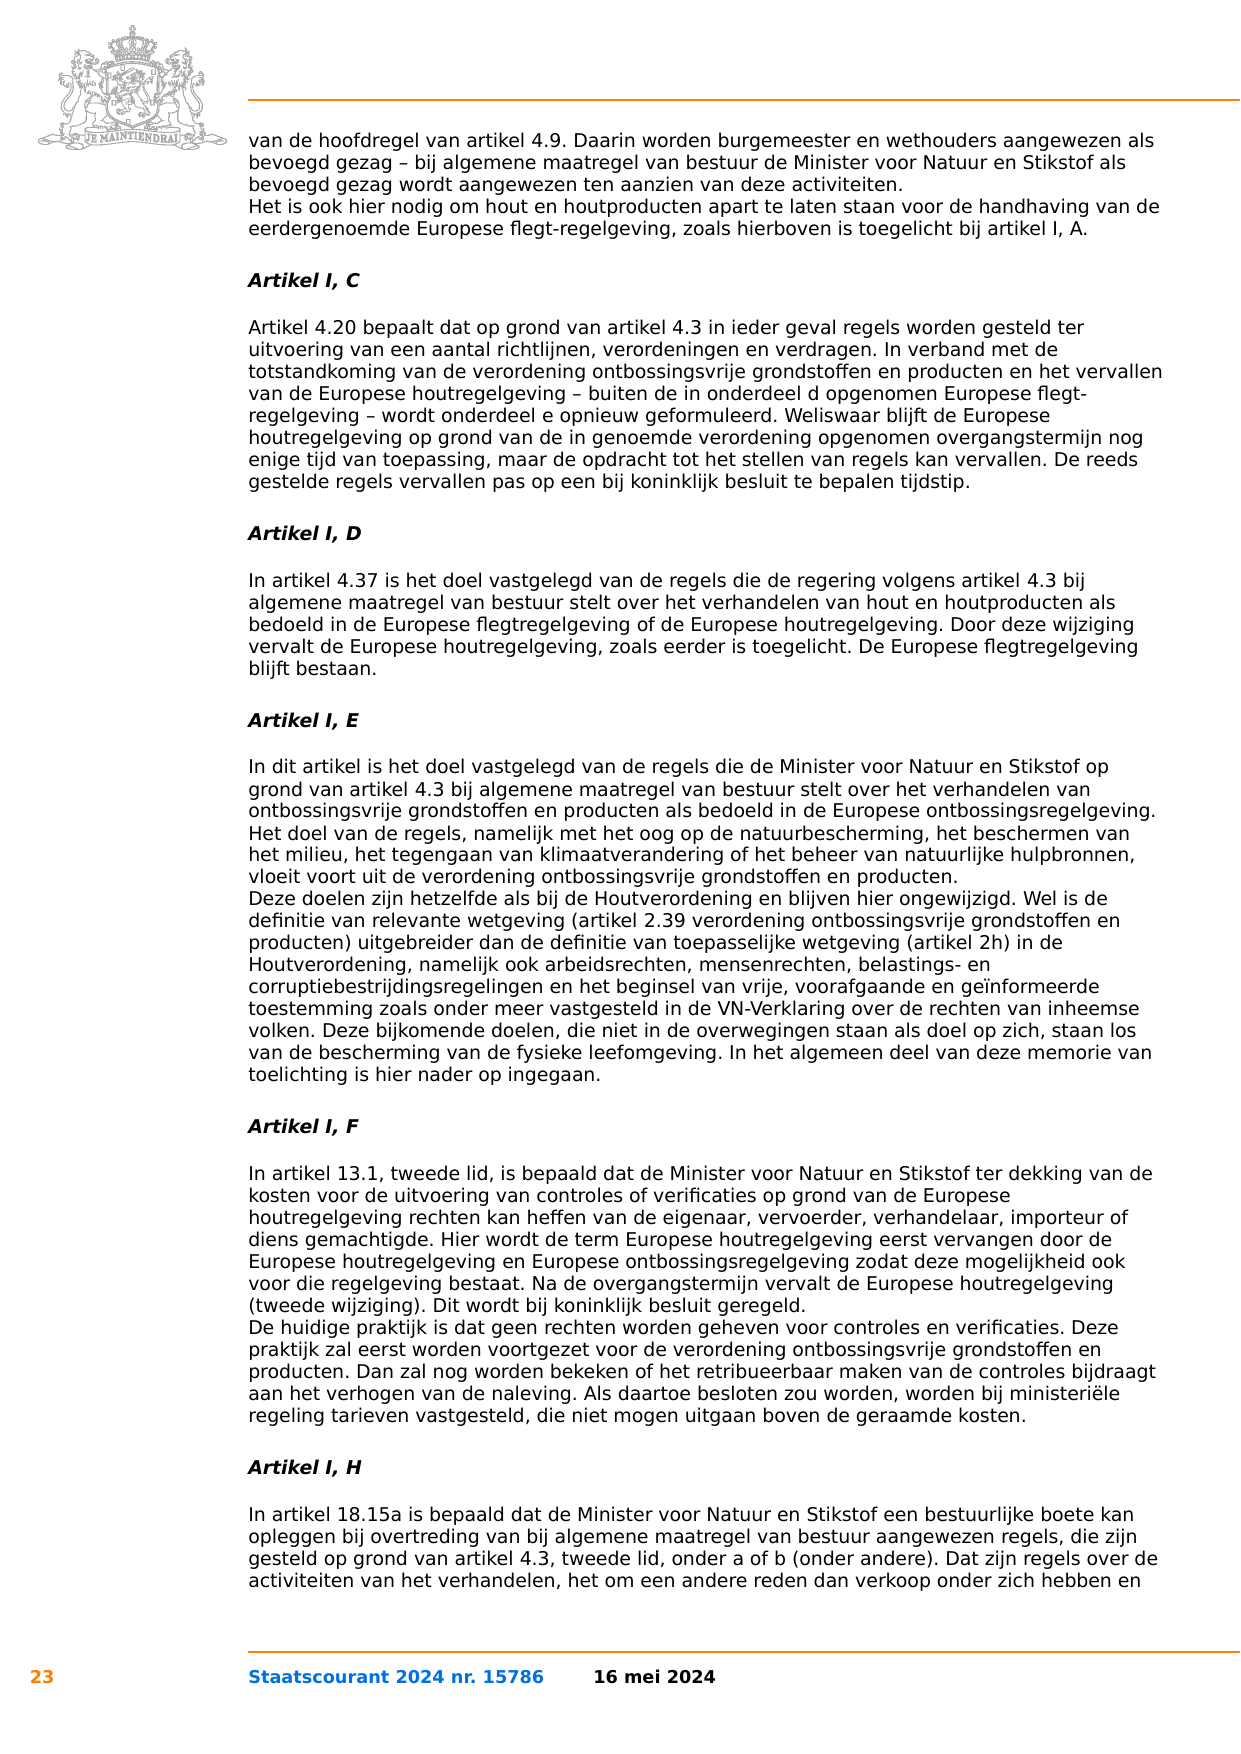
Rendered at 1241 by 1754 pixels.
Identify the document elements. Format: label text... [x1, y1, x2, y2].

text De huidige praktijk is dat geen rechten worden geheven voor controles en verificaties. Deze praktijk zal eerst worden voortgezet voor de verordening ontbossingsvrije grondstoffen en producten. Dan zal nog worden bekeken of het retribueerbaar maken van de controles bijdraagt aan het verhogen van de naleving. Als daartoe besloten zou worden, worden bij ministeriële regeling tarieven vastgesteld, die niet mogen uitgaan boven de geraamde kosten. [248, 1317, 1163, 1427]
text Artikel 4.20 bepaalt dat op grond van artikel 4.3 in ieder geval regels worden gesteld ter uitvoering van een aantal richtlijnen, verordeningen en verdragen. In verband met de totstandkoming van de verordening ontbossingsvrije grondstoffen en producten en het vervallen van de Europese houtregelgeving – buiten de in onderdeel d opgenomen Europese flegt-regelgeving – wordt onderdeel e opnieuw geformuleerd. Weliswaar blijft de Europese houtregelgeving op grond van de in genoemde verordening opgenomen overgangstermijn nog enige tijd van toepassing, maar de opdracht tot het stellen van regels kan vervallen. De reeds gestelde regels vervallen pas op een bij koninklijk besluit te bepalen tijdstip. [248, 317, 1163, 493]
text In artikel 13.1, tweede lid, is bepaald dat de Minister voor Natuur en Stikstof ter dekking van de kosten voor de uitvoering van controles of verificaties op grond van de Europese houtregelgeving rechten kan heffen van de eigenaar, vervoerder, verhandelaar, importeur of diens gemachtigde. Hier wordt de term Europese houtregelgeving eerst vervangen door de Europese houtregelgeving en Europese ontbossingsregelgeving zodat deze mogelijkheid ook voor die regelgeving bestaat. Na de overgangstermijn vervalt de Europese houtregelgeving (tweede wijziging). Dit wordt bij koninklijk besluit geregeld. [248, 1163, 1163, 1317]
subtitle Artikel I, H [248, 1457, 1163, 1479]
text In dit artikel is het doel vastgelegd van de regels die de Minister voor Natuur en Stikstof op grond van artikel 4.3 bij algemene maatregel van bestuur stelt over het verhandelen van ontbossingsvrije grondstoffen en producten als bedoeld in de Europese ontbossingsregelgeving. [248, 756, 1163, 822]
text In artikel 4.37 is het doel vastgelegd van de regels die de regering volgens artikel 4.3 bij algemene maatregel van bestuur stelt over het verhandelen van hout en houtproducten als bedoeld in de Europese flegtregelgeving of de Europese houtregelgeving. Door deze wijziging vervalt de Europese houtregelgeving, zoals eerder is toegelicht. De Europese flegtregelgeving blijft bestaan. [248, 569, 1163, 679]
subtitle Artikel I, E [248, 709, 1163, 731]
text Het is ook hier nodig om hout en houtproducten apart te laten staan voor de handhaving van de eerdergenoemde Europese flegt-regelgeving, zoals hierboven is toegelicht bij artikel I, A. [248, 196, 1163, 240]
text In artikel 18.15a is bepaald dat de Minister voor Natuur en Stikstof een bestuurlijke boete kan opleggen bij overtreding van bij algemene maatregel van bestuur aangewezen regels, die zijn gesteld op grond van artikel 4.3, tweede lid, onder a of b (onder andere). Dat zijn regels over de activiteiten van het verhandelen, het om een andere reden dan verkoop onder zich hebben en [248, 1504, 1163, 1592]
subtitle Artikel I, F [248, 1116, 1163, 1138]
picture [38, 25, 227, 150]
subtitle Artikel I, C [248, 270, 1163, 292]
text van de hoofdregel van artikel 4.9. Daarin worden burgemeester en wethouders aangewezen als bevoegd gezag – bij algemene maatregel van bestuur de Minister voor Natuur en Stikstof als bevoegd gezag wordt aangewezen ten aanzien van deze activiteiten. [248, 130, 1163, 196]
subtitle Artikel I, D [248, 523, 1163, 544]
text Het doel van de regels, namelijk met het oog op de natuurbescherming, het beschermen van het milieu, het tegengaan van klimaatverandering of het beheer van natuurlijke hulpbronnen, vloeit voort uit de verordening ontbossingsvrije grondstoffen en producten. [248, 822, 1163, 888]
text Deze doelen zijn hetzelfde als bij de Houtverordening en blijven hier ongewijzigd. Wel is de definitie van relevante wetgeving (artikel 2.39 verordening ontbossingsvrije grondstoffen en producten) uitgebreider dan de definitie van toepasselijke wetgeving (artikel 2h) in de Houtverordening, namelijk ook arbeidsrechten, mensenrechten, belastings- en corruptiebestrijdingsregelingen en het beginsel van vrije, voorafgaande en geïnformeerde toestemming zoals onder meer vastgesteld in de VN-Verklaring over de rechten van inheemse volken. Deze bijkomende doelen, die niet in de overwegingen staan als doel op zich, staan los van de bescherming van de fysieke leefomgeving. In het algemeen deel van deze memorie van toelichting is hier nader op ingegaan. [248, 888, 1163, 1086]
